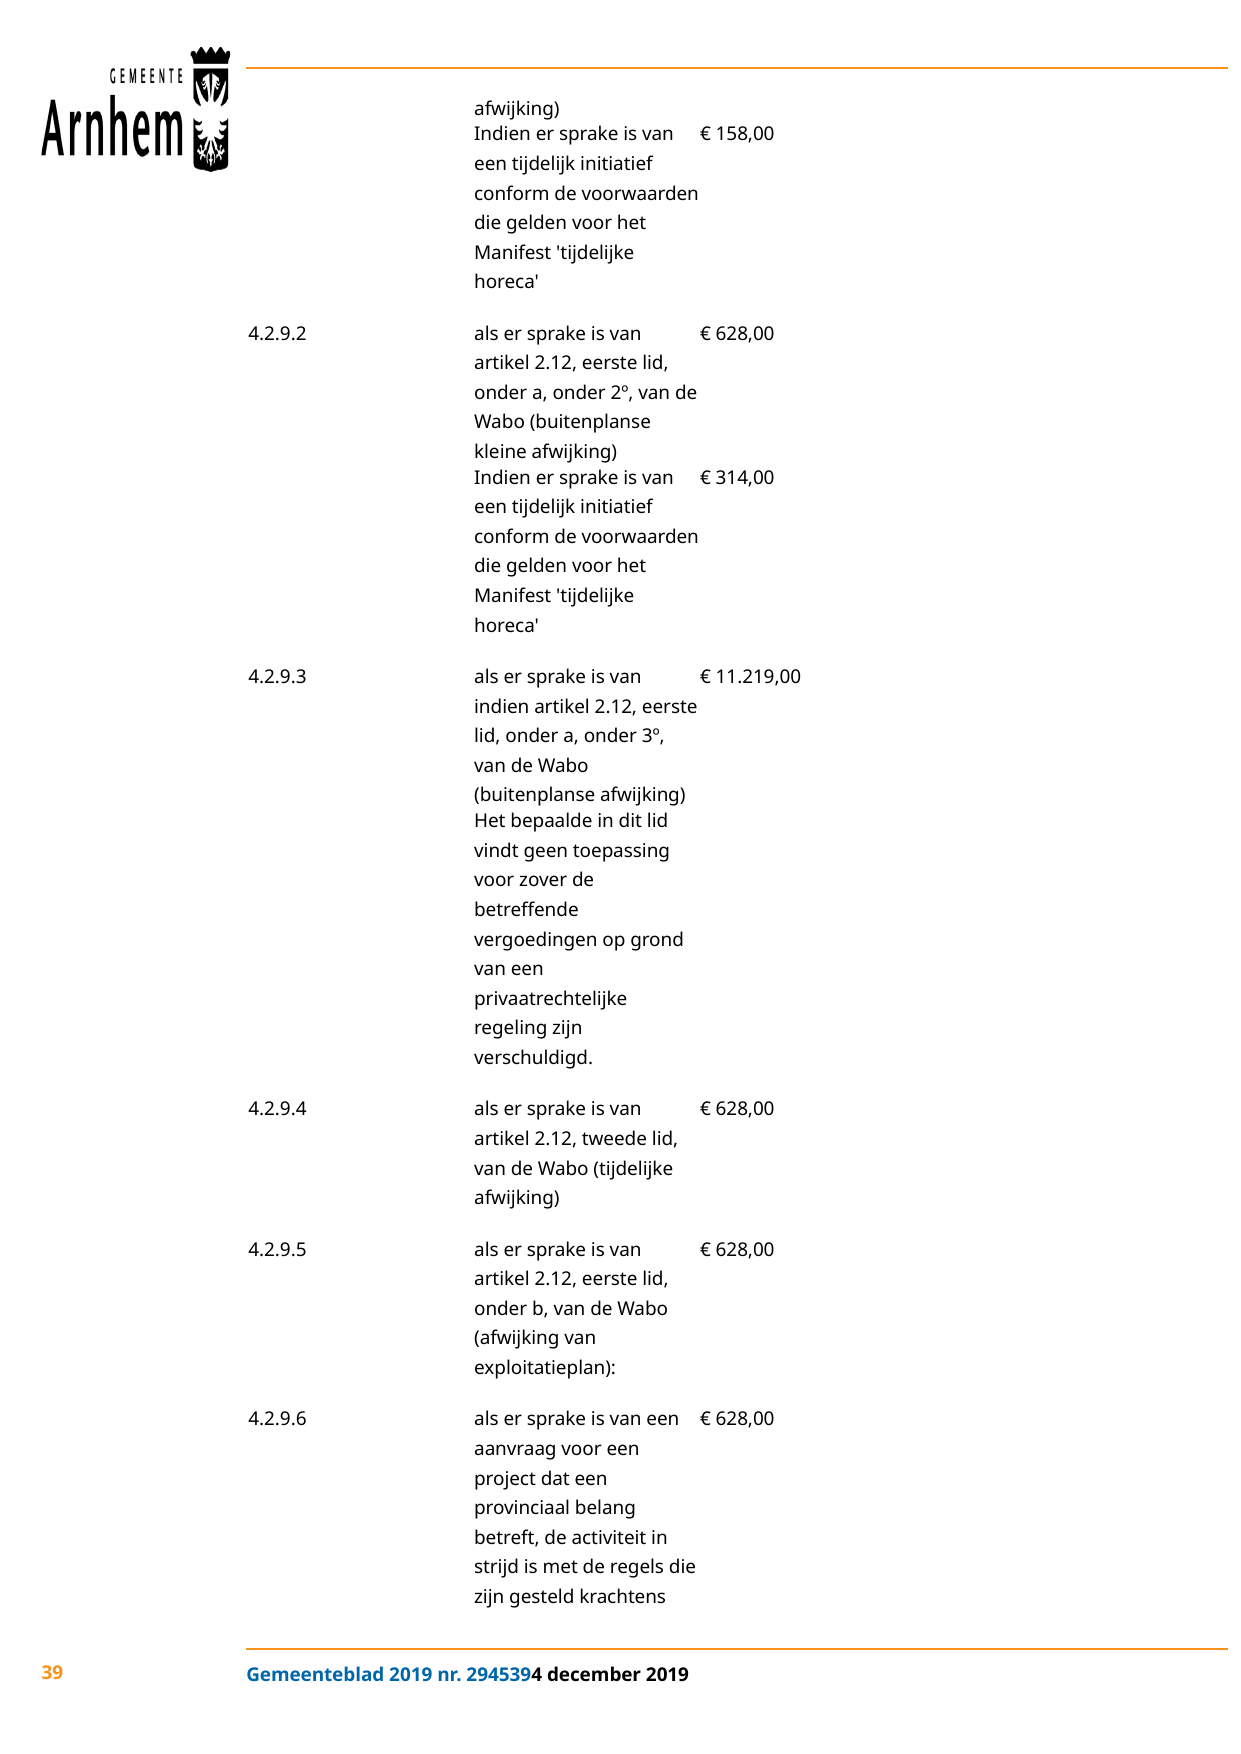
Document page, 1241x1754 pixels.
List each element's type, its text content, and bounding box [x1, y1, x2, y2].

table_cell [926, 294, 1152, 320]
table_cell [474, 1070, 700, 1096]
table_cell [248, 464, 474, 638]
table_cell [926, 95, 1152, 121]
table_cell [926, 663, 1152, 807]
table_cell [700, 95, 926, 121]
table_cell als er sprake is van artikel 2.12, eerste lid, onder a, onder 2º, van de Wabo (buitenplanse kleine afwijking) [474, 320, 700, 464]
table_cell [926, 320, 1152, 464]
table_cell 4.2.9.6 [248, 1406, 474, 1609]
table_cell [926, 1236, 1152, 1380]
table_cell 4.2.9.5 [248, 1236, 474, 1380]
table_cell [248, 294, 474, 320]
table_cell [248, 95, 474, 121]
table_cell Indien er sprake is van een tijdelijk initiatief conform de voorwaarden die gelden voor het Manifest 'tijdelijke horeca' [474, 464, 700, 638]
table_cell 4.2.9.2 [248, 320, 474, 464]
table_cell [926, 1406, 1152, 1609]
table_cell [474, 294, 700, 320]
table_cell [700, 1210, 926, 1236]
table_cell [926, 808, 1152, 1070]
table_cell als er sprake is van artikel 2.12, tweede lid, van de Wabo (tijdelijke afwijking) [474, 1096, 700, 1210]
table_cell als er sprake is van indien artikel 2.12, eerste lid, onder a, onder 3º, van de Wabo (buitenplanse afwijking) [474, 663, 700, 807]
table_cell [700, 638, 926, 663]
table_cell [248, 638, 474, 663]
table_cell [248, 1210, 474, 1236]
table_cell [926, 1210, 1152, 1236]
table_cell afwijking) [474, 95, 700, 121]
table_cell [700, 808, 926, 1070]
table_cell als er sprake is van artikel 2.12, eerste lid, onder b, van de Wabo (afwijking van exploitatieplan): [474, 1236, 700, 1380]
table_cell [248, 808, 474, 1070]
table_cell [926, 1096, 1152, 1210]
table_cell [248, 1380, 474, 1406]
table_cell Indien er sprake is van een tijdelijk initiatief conform de voorwaarden die gelden voor het Manifest 'tijdelijke horeca' [474, 121, 700, 294]
table_cell [700, 1070, 926, 1096]
table_cell € 314,00 [700, 464, 926, 638]
table_cell [926, 1380, 1152, 1406]
table_cell 4.2.9.3 [248, 663, 474, 807]
table_cell [248, 1070, 474, 1096]
table_cell Het bepaalde in dit lid vindt geen toepassing voor zover de betreffende vergoedingen op grond van een privaatrechtelijke regeling zijn verschuldigd. [474, 808, 700, 1070]
table_cell € 628,00 [700, 1406, 926, 1609]
table_cell als er sprake is van een aanvraag voor een project dat een provinciaal belang betreft, de activiteit in strijd is met de regels die zijn gesteld krachtens [474, 1406, 700, 1609]
table_cell € 628,00 [700, 320, 926, 464]
table_cell [700, 294, 926, 320]
table_cell [926, 464, 1152, 638]
picture [41, 47, 231, 172]
table_cell [926, 1070, 1152, 1096]
table_cell [474, 638, 700, 663]
table_cell € 11.219,00 [700, 663, 926, 807]
table_cell € 628,00 [700, 1236, 926, 1380]
table_cell [700, 1380, 926, 1406]
table_cell € 628,00 [700, 1096, 926, 1210]
table_cell [474, 1210, 700, 1236]
table_cell [248, 121, 474, 294]
table_cell € 158,00 [700, 121, 926, 294]
table_cell [474, 1380, 700, 1406]
table_cell 4.2.9.4 [248, 1096, 474, 1210]
table_cell [926, 121, 1152, 294]
table_cell [926, 638, 1152, 663]
